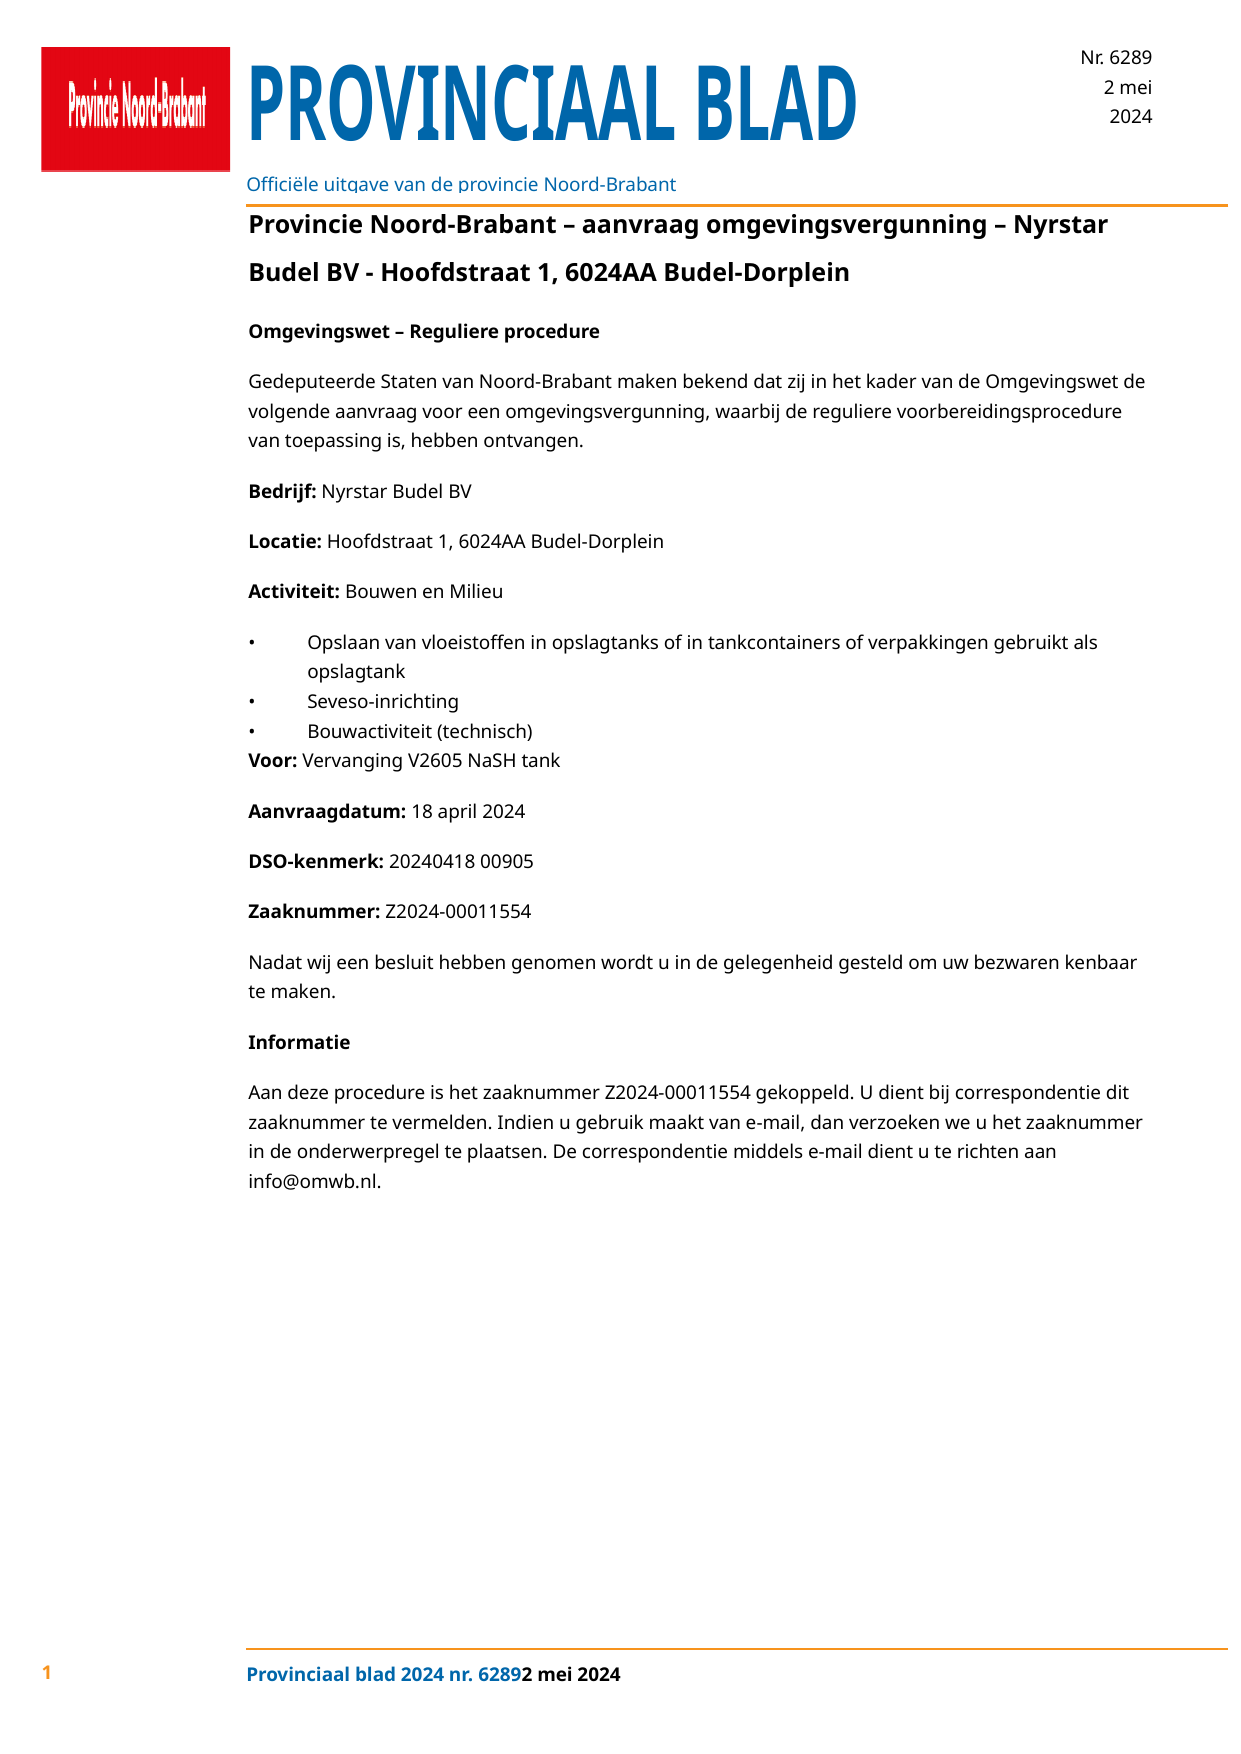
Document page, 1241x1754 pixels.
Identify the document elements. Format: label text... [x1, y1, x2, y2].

text Locatie: Hoofdstraat 1, 6024AA Budel-Dorplein [248, 528, 1152, 554]
text Activiteit: Bouwen en Milieu [248, 579, 1152, 604]
picture [41, 47, 231, 172]
text Zaaknummer: Z2024-00011554 [248, 899, 1152, 924]
text Nadat wij een besluit hebben genomen wordt u in de gelegenheid gesteld om uw bezwaren kenbaar te maken. [248, 949, 1152, 1004]
text Gedeputeerde Staten van Noord-Brabant maken bekend dat zij in het kader van de Omgevingswet de volgende aanvraag voor een omgevingsvergunning, waarbij de reguliere voorbereidingsprocedure van toepassing is, hebben ontvangen. [248, 368, 1152, 453]
text Omgevingswet – Reguliere procedure [248, 318, 1152, 344]
list Seveso-inrichting [248, 688, 1152, 714]
text Aanvraagdatum: 18 april 2024 [248, 798, 1152, 824]
text Aan deze procedure is het zaaknummer Z2024-00011554 gekoppeld. U dient bij correspondentie dit zaaknummer te vermelden. Indien u gebruik maakt van e-mail, dan verzoeken we u het zaaknummer in de onderwerpregel te plaatsen. De correspondentie middels e-mail dient u te richten aan info@omwb.nl. [248, 1079, 1152, 1194]
list Bouwactiviteit (technisch) [248, 718, 1152, 744]
text Bedrijf: Nyrstar Budel BV [248, 478, 1152, 504]
list Opslaan van vloeistoffen in opslagtanks of in tankcontainers of verpakkingen gebruikt als opslagtank [248, 629, 1152, 684]
text Voor: Vervanging V2605 NaSH tank [248, 747, 1152, 773]
text DSO-kenmerk: 20240418 00905 [248, 848, 1152, 874]
text Provincie Noord-Brabant – aanvraag omgevingsvergunning – Nyrstar Budel BV - Hoofdstraat 1, 6024AA Budel-Dorplein [248, 207, 1152, 288]
text Informatie [248, 1029, 1152, 1055]
